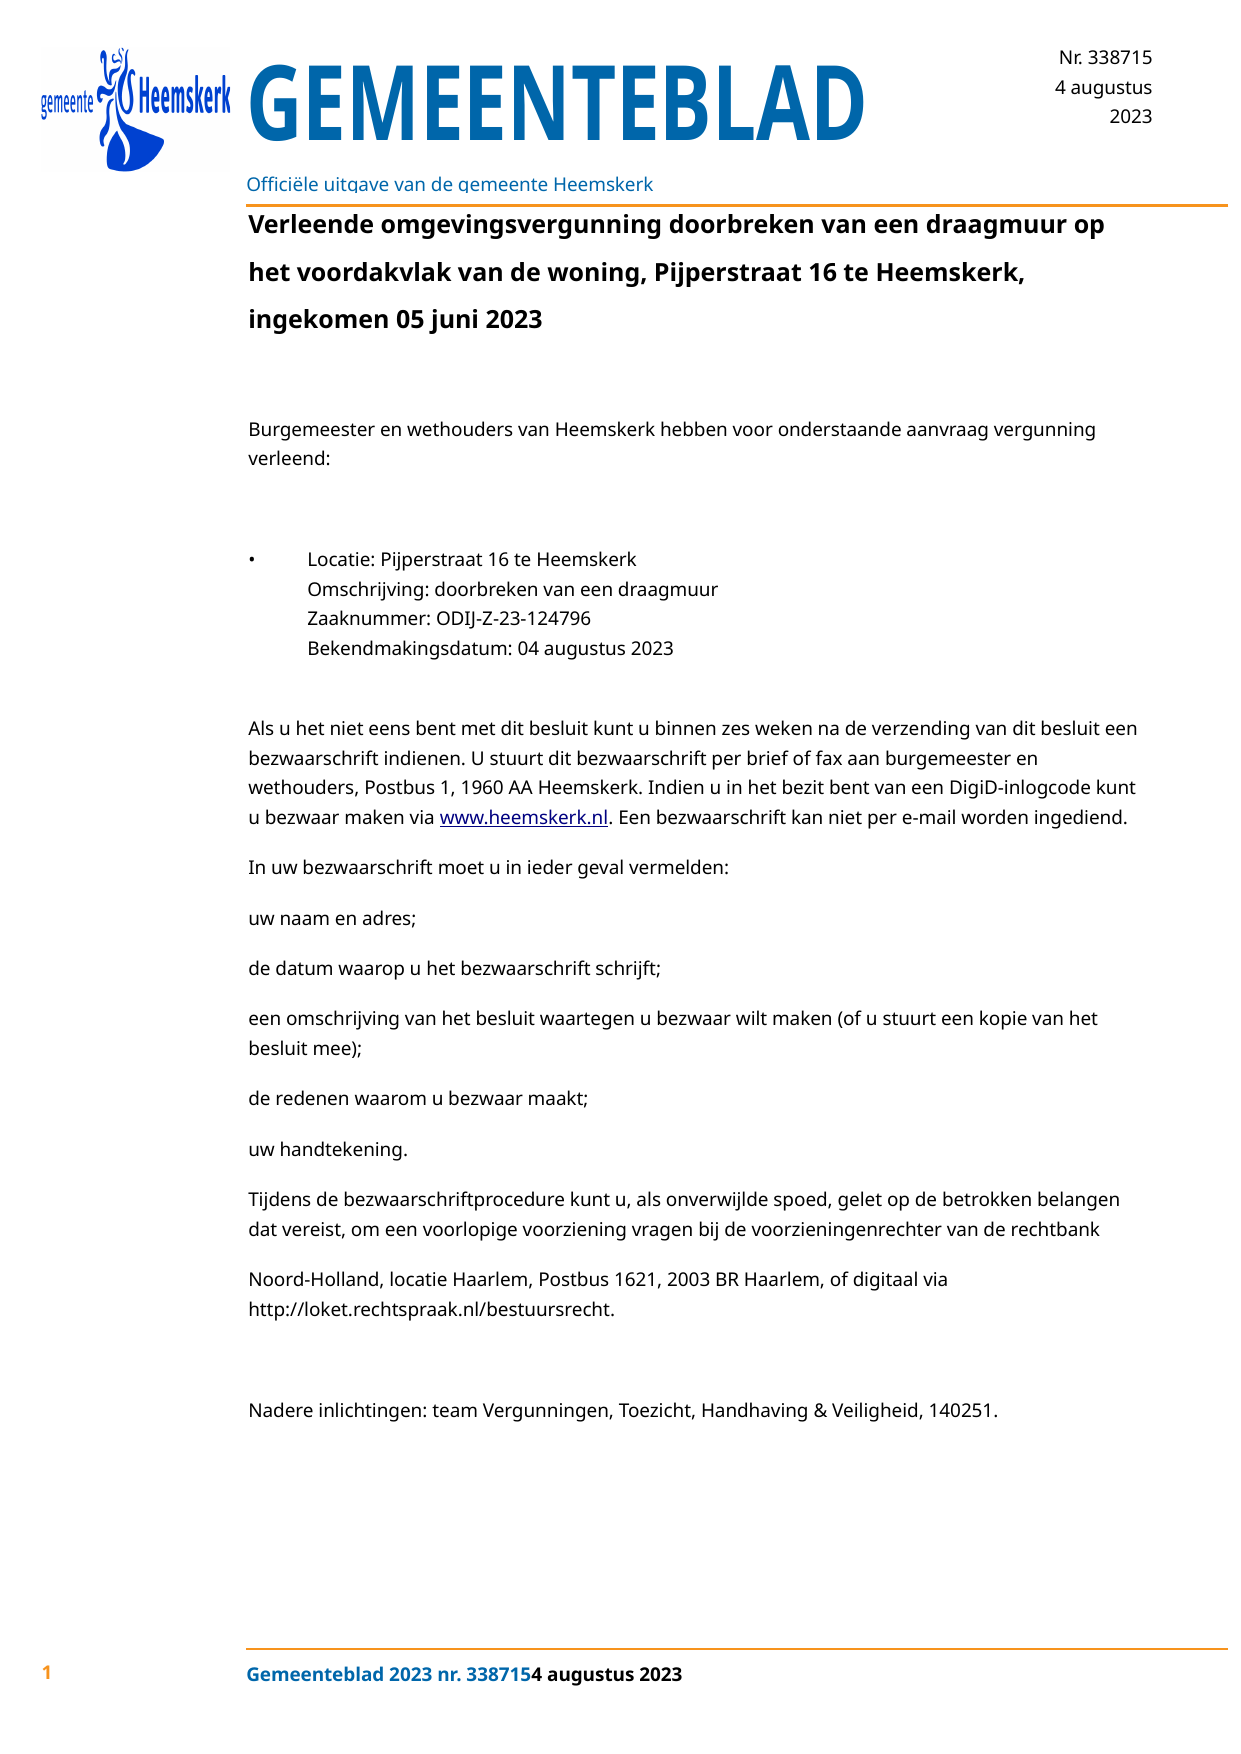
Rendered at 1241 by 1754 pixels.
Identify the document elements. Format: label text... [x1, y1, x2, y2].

text Als u het niet eens bent met dit besluit kunt u binnen zes weken na de verzending van dit besluit een bezwaarschrift indienen. U stuurt dit bezwaarschrift per brief of fax aan burgemeester en wethouders, Postbus 1, 1960 AA Heemskerk. Indien u in het bezit bent van een DigiD-inlogcode kunt u bezwaar maken via www.heemskerk.nl. Een bezwaarschrift kan niet per e-mail worden ingediend. [248, 715, 1152, 829]
text Noord-Holland, locatie Haarlem, Postbus 1621, 2003 BR Haarlem, of digitaal via http://loket.rechtspraak.nl/bestuursrecht. [248, 1266, 1152, 1322]
text een omschrijving van het besluit waartegen u bezwaar wilt maken (of u stuurt een kopie van het besluit mee); [248, 1006, 1152, 1061]
list Zaaknummer: ODIJ-Z-23-124796 [248, 606, 1152, 631]
text Nadere inlichtingen: team Vergunningen, Toezicht, Handhaving & Veiligheid, 140251. [248, 1397, 1152, 1422]
text de datum waarop u het bezwaarschrift schrijft; [248, 955, 1152, 981]
text Tijdens de bezwaarschriftprocedure kunt u, als onverwijlde spoed, gelet op de betrokken belangen dat vereist, om een voorlopige voorziening vragen bij de voorzieningenrechter van de rechtbank [248, 1186, 1152, 1242]
text Verleende omgevingsvergunning doorbreken van een draagmuur op het voordakvlak van de woning, Pijperstraat 16 te Heemskerk, ingekomen 05 juni 2023 [248, 207, 1152, 336]
text uw handtekening. [248, 1136, 1152, 1162]
text In uw bezwaarschrift moet u in ieder geval vermelden: [248, 854, 1152, 880]
text Burgemeester en wethouders van Heemskerk hebben voor onderstaande aanvraag vergunning verleend: [248, 416, 1152, 471]
text uw naam en adres; [248, 905, 1152, 930]
picture [41, 47, 231, 172]
list Bekendmakingsdatum: 04 augustus 2023 [248, 635, 1152, 661]
text de redenen waarom u bezwaar maakt; [248, 1086, 1152, 1111]
list Locatie: Pijperstraat 16 te Heemskerk [248, 546, 1152, 572]
list Omschrijving: doorbreken van een draagmuur [248, 576, 1152, 602]
